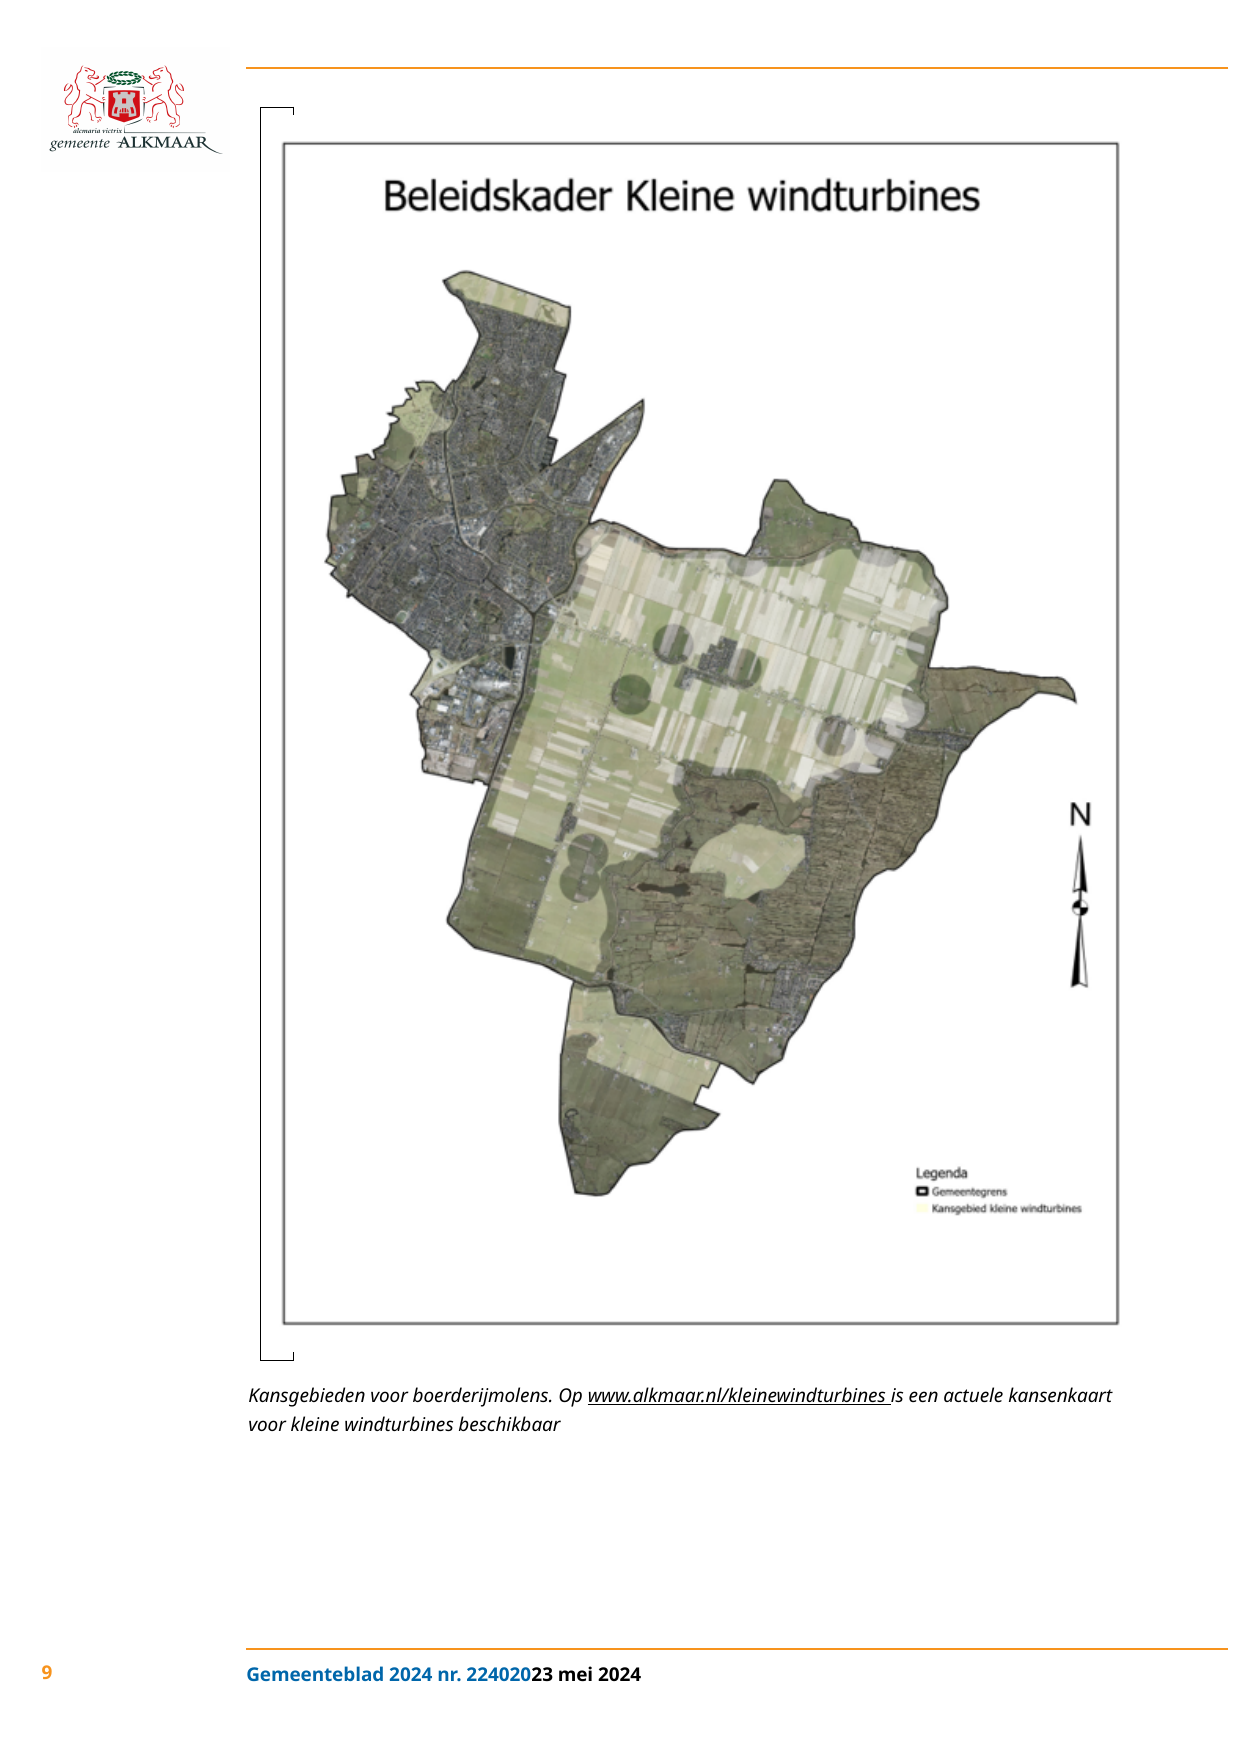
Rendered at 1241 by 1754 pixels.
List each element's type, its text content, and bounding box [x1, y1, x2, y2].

text Kansgebieden voor boerderijmolens. Op www.alkmaar.nl/kleinewindturbines is een actuele kansenkaart voor kleine windturbines beschikbaar [248, 1382, 1152, 1437]
picture [41, 47, 231, 172]
picture [268, 115, 1173, 1352]
